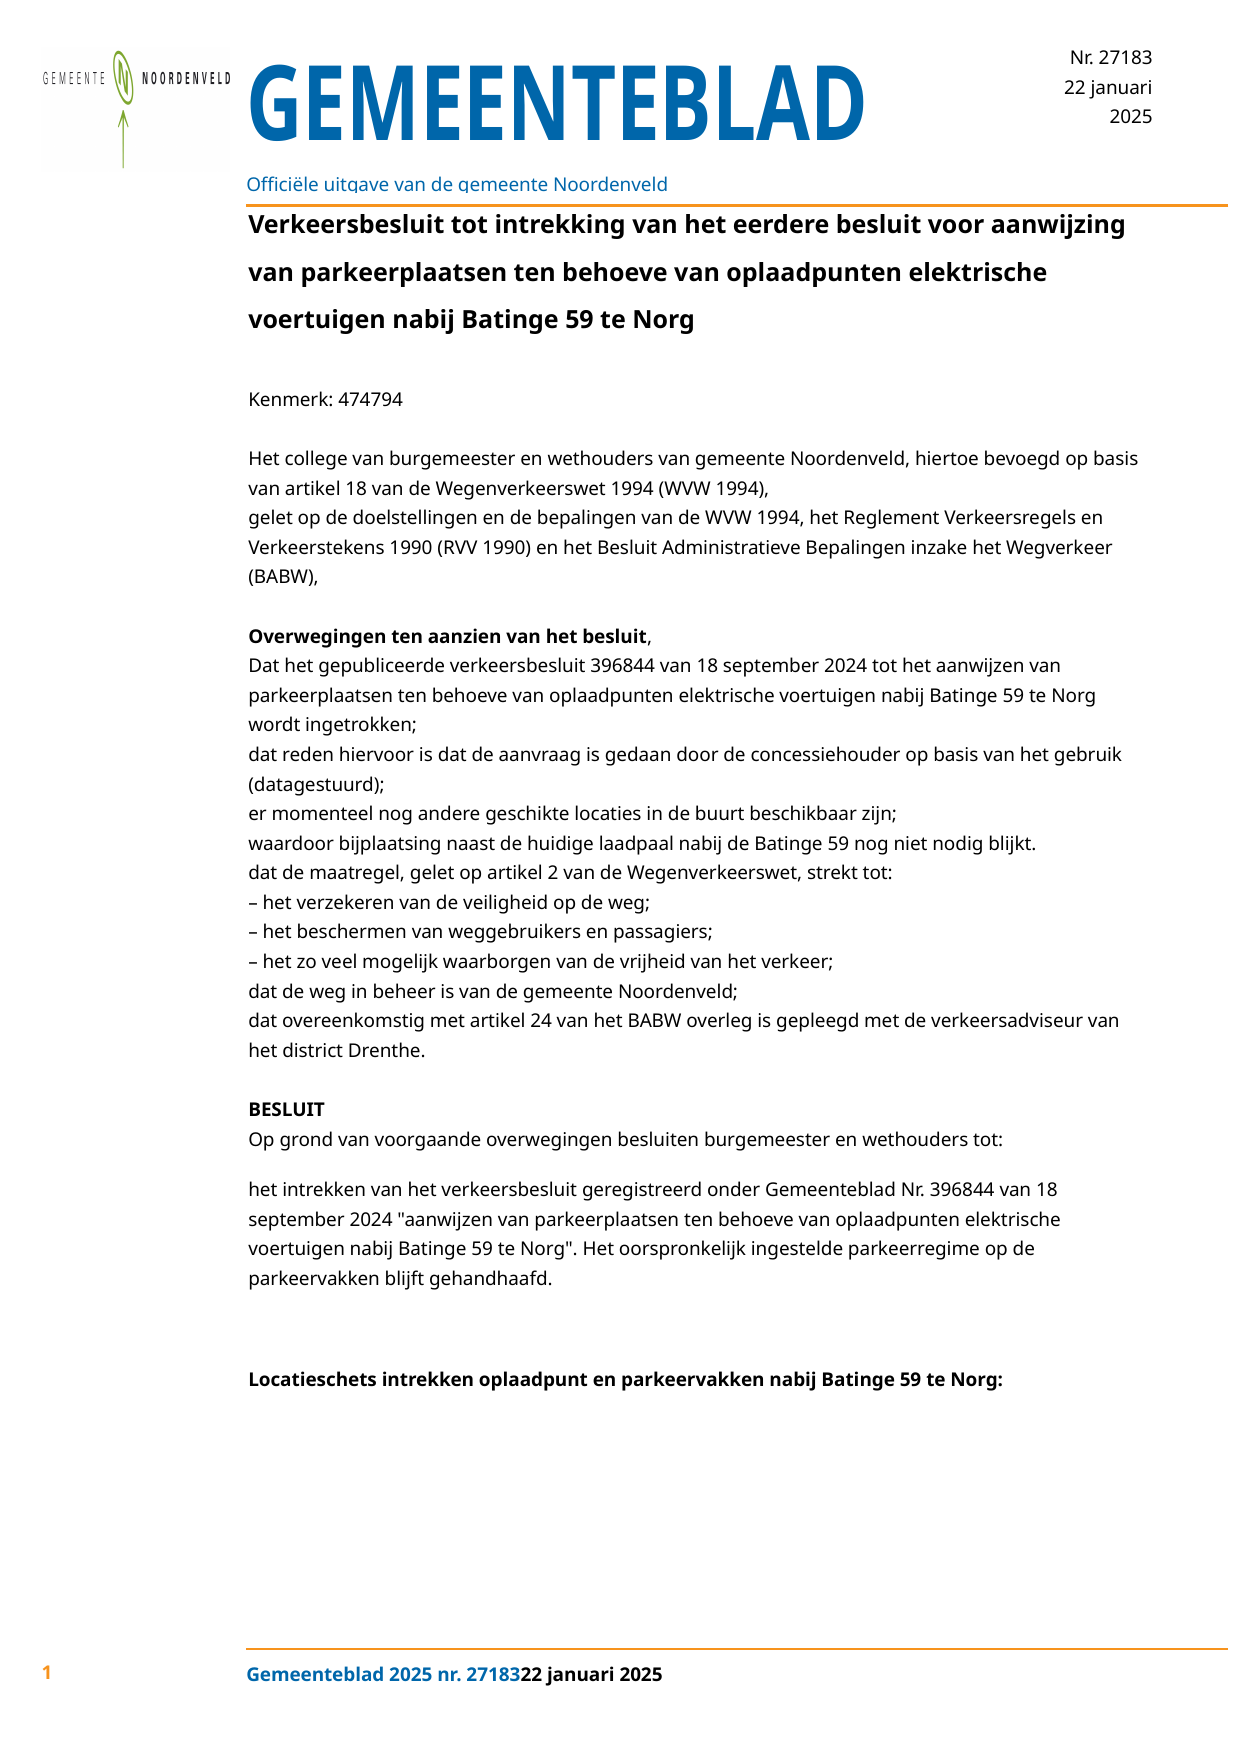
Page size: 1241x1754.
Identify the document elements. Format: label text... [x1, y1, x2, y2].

text Overwegingen ten aanzien van het besluit, [248, 623, 1152, 649]
text gelet op de doelstellingen en de bepalingen van de WVW 1994, het Reglement Verkeersregels en Verkeerstekens 1990 (RVV 1990) en het Besluit Administratieve Bepalingen inzake het Wegverkeer (BABW), [248, 504, 1152, 589]
text Het college van burgemeester en wethouders van gemeente Noordenveld, hiertoe bevoegd op basis van artikel 18 van de Wegenverkeerswet 1994 (WVW 1994), [248, 445, 1152, 501]
text – het beschermen van weggebruikers en passagiers; [248, 919, 1152, 944]
text BESLUIT [248, 1096, 1152, 1122]
text – het zo veel mogelijk waarborgen van de vrijheid van het verkeer; [248, 948, 1152, 974]
text dat de maatregel, gelet op artikel 2 van de Wegenverkeerswet, strekt tot: [248, 859, 1152, 885]
text dat de weg in beheer is van de gemeente Noordenveld; [248, 978, 1152, 1004]
text Verkeersbesluit tot intrekking van het eerdere besluit voor aanwijzing van parkeerplaatsen ten behoeve van oplaadpunten elektrische voertuigen nabij Batinge 59 te Norg [248, 207, 1152, 336]
text Locatieschets intrekken oplaadpunt en parkeervakken nabij Batinge 59 te Norg: [248, 1366, 1152, 1392]
text – het verzekeren van de veiligheid op de weg; [248, 889, 1152, 915]
text het intrekken van het verkeersbesluit geregistreerd onder Gemeenteblad Nr. 396844 van 18 september 2024 "aanwijzen van parkeerplaatsen ten behoeve van oplaadpunten elektrische voertuigen nabij Batinge 59 te Norg". Het oorspronkelijk ingestelde parkeerregime op de parkeervakken blijft gehandhaafd. [248, 1176, 1152, 1291]
text dat overeenkomstig met artikel 24 van het BABW overleg is gepleegd met de verkeersadviseur van het district Drenthe. [248, 1007, 1152, 1063]
text er momenteel nog andere geschikte locaties in de buurt beschikbaar zijn; [248, 800, 1152, 826]
text Op grond van voorgaande overwegingen besluiten burgemeester en wethouders tot: [248, 1126, 1152, 1152]
text Dat het gepubliceerde verkeersbesluit 396844 van 18 september 2024 tot het aanwijzen van parkeerplaatsen ten behoeve van oplaadpunten elektrische voertuigen nabij Batinge 59 te Norg wordt ingetrokken; [248, 652, 1152, 737]
text Kenmerk: 474794 [248, 386, 1152, 412]
picture [41, 47, 231, 172]
text waardoor bijplaatsing naast de huidige laadpaal nabij de Batinge 59 nog niet nodig blijkt. [248, 830, 1152, 856]
text dat reden hiervoor is dat de aanvraag is gedaan door de concessiehouder op basis van het gebruik (datagestuurd); [248, 741, 1152, 797]
